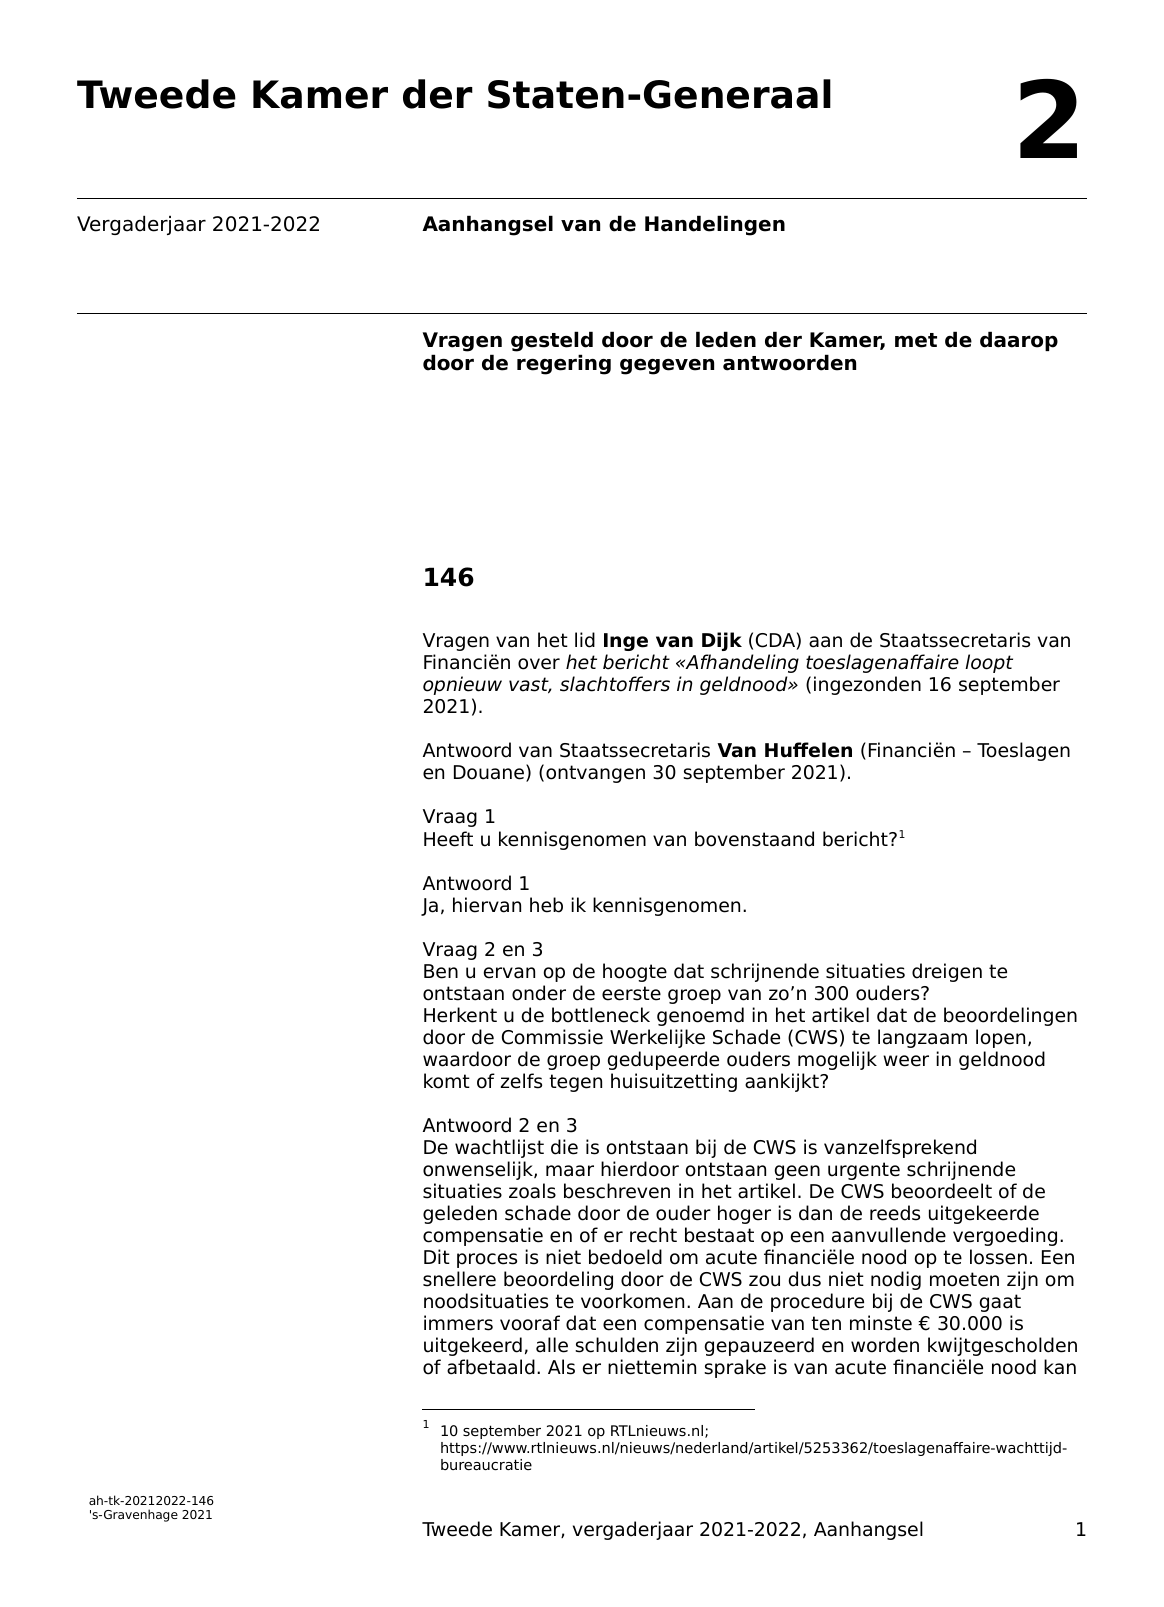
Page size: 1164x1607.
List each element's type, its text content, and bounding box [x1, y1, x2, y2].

text 146 [422, 563, 1087, 592]
table_cell Aanhangsel van de Handelingen [422, 199, 1087, 313]
text 10 september 2021 op RTLnieuws.nl; https://www.rtlnieuws.nl/nieuws/nederland/artikel/5253362/toeslagenaffaire-wachttijd-bureaucratie [422, 1418, 1087, 1474]
text Vragen van het lid Inge van Dijk (CDA) aan de Staatssecretaris van Financiën over het bericht «Afhandeling toeslagenaffaire loopt opnieuw vast, slachtoffers in geldnood» (ingezonden 16 september 2021). [422, 630, 1087, 718]
text Antwoord 1 [422, 873, 1087, 894]
text Ben u ervan op de hoogte dat schrijnende situaties dreigen te ontstaan onder de eerste groep van zo’n 300 ouders? [422, 961, 1087, 1005]
text Antwoord 2 en 3 [422, 1115, 1087, 1137]
text Vraag 1 [422, 806, 1087, 828]
text De wachtlijst die is ontstaan bij de CWS is vanzelfsprekend onwenselijk, maar hierdoor ontstaan geen urgente schrijnende situaties zoals beschreven in het artikel. De CWS beoordeelt of de geleden schade door de ouder hoger is dan de reeds uitgekeerde compensatie en of er recht bestaat op een aanvullende vergoeding. Dit proces is niet bedoeld om acute financiële nood op te lossen. Een snellere beoordeling door de CWS zou dus niet nodig moeten zijn om noodsituaties te voorkomen. Aan de procedure bij de CWS gaat immers vooraf dat een compensatie van ten minste € 30.000 is uitgekeerd, alle schulden zijn gepauzeerd en worden kwijtgescholden of afbetaald. Als er niettemin sprake is van acute financiële nood kan [422, 1137, 1087, 1378]
table_cell [77, 314, 422, 375]
table_header Tweede Kamer der Staten-Generaal [77, 59, 886, 198]
text Vraag 2 en 3 [422, 939, 1087, 961]
text Antwoord van Staatssecretaris Van Huffelen (Financiën – Toeslagen en Douane) (ontvangen 30 september 2021). [422, 740, 1087, 784]
table_cell Vergaderjaar 2021-2022 [77, 199, 422, 313]
table_header 2 [886, 59, 1087, 198]
text Heeft u kennisgenomen van bovenstaand bericht? [422, 828, 1087, 850]
text 's-Gravenhage 2021 [88, 1508, 323, 1522]
table_cell Vragen gesteld door de leden der Kamer, met de daarop door de regering gegeven antwoorden [422, 314, 1087, 375]
text Herkent u de bottleneck genoemd in het artikel dat de beoordelingen door de Commissie Werkelijke Schade (CWS) te langzaam lopen, waardoor de groep gedupeerde ouders mogelijk weer in geldnood komt of zelfs tegen huisuitzetting aankijkt? [422, 1005, 1087, 1093]
text Ja, hiervan heb ik kennisgenomen. [422, 894, 1087, 917]
text ah-tk-20212022-146 [88, 1494, 323, 1508]
